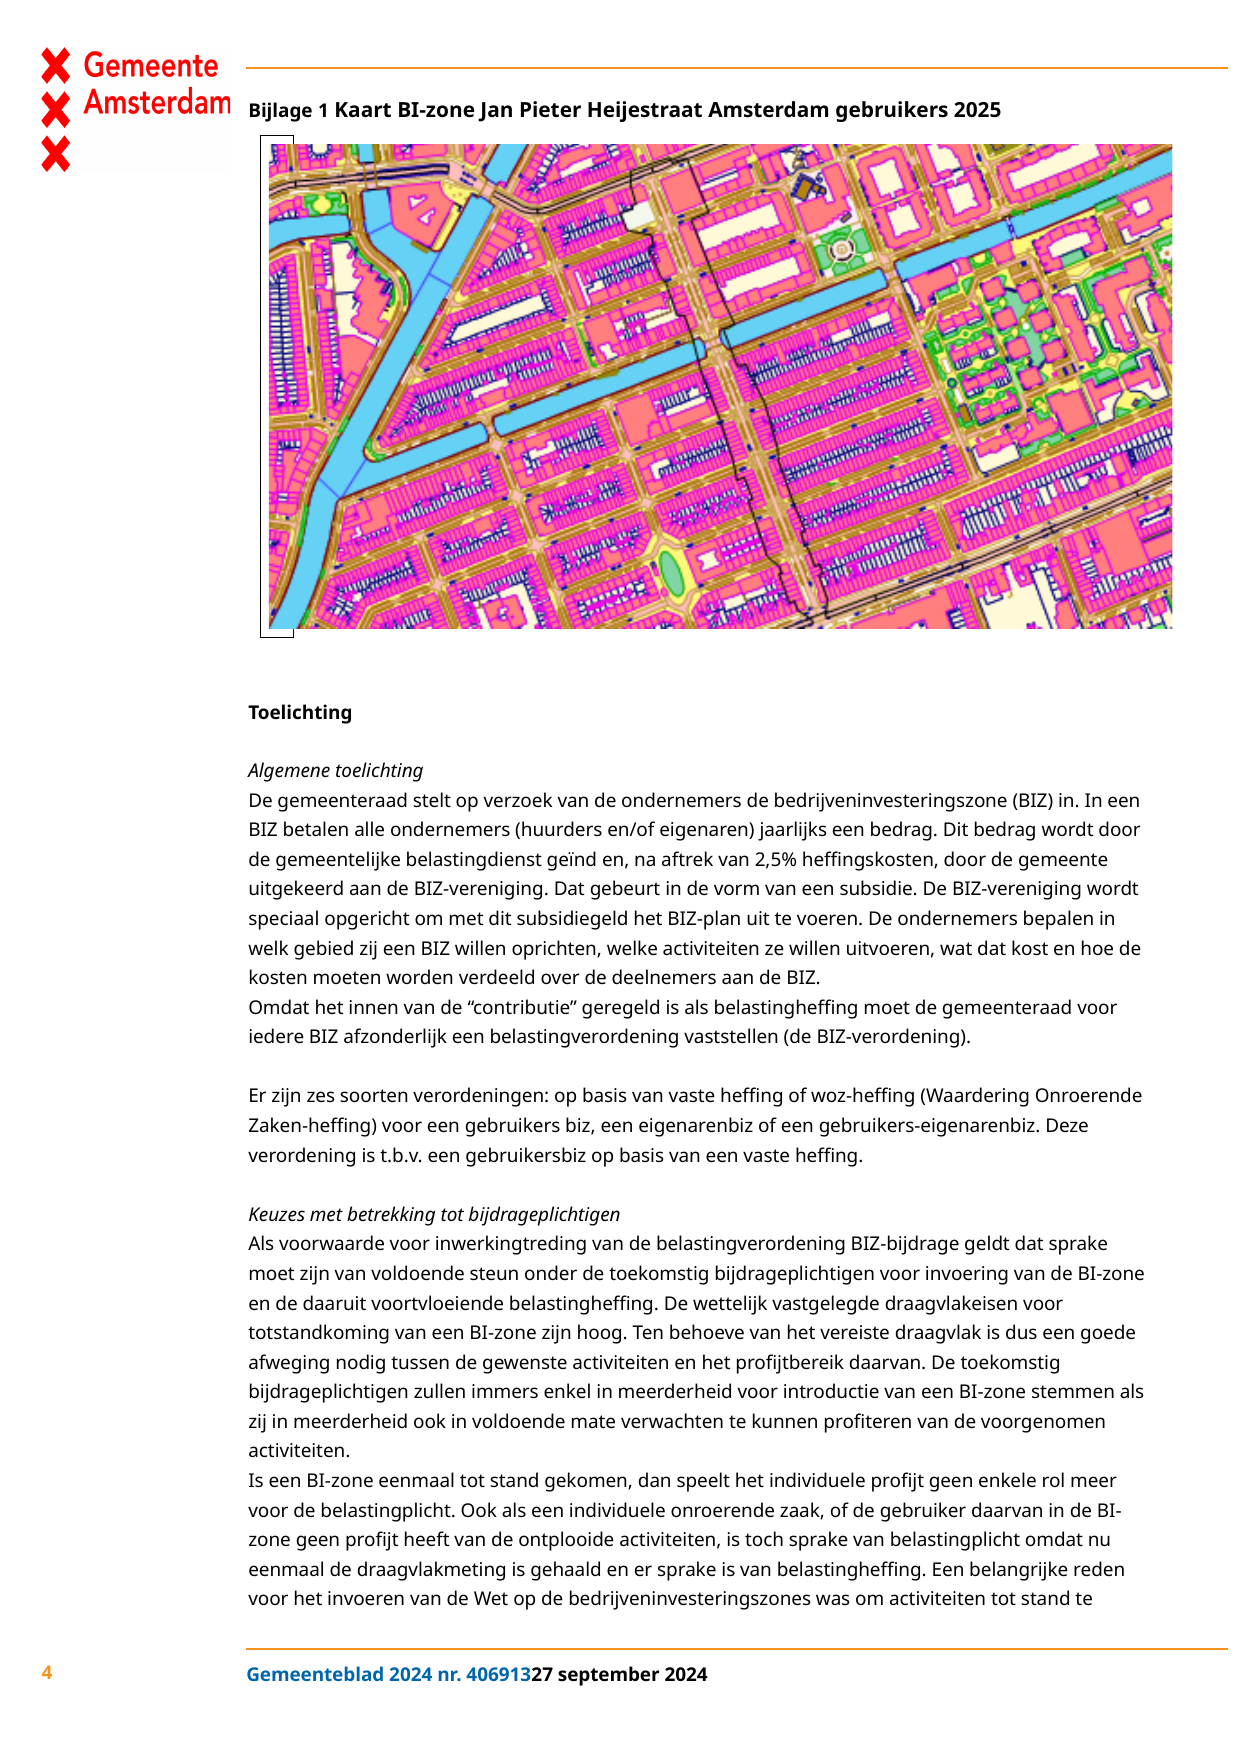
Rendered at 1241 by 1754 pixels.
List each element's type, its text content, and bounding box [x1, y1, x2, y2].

text Omdat het innen van de “contributie” geregeld is als belastingheffing moet de gemeenteraad voor iedere BIZ afzonderlijk een belastingverordening vaststellen (de BIZ-verordening). [248, 994, 1152, 1049]
text Toelichting [248, 688, 1152, 728]
text De gemeenteraad stelt op verzoek van de ondernemers de bedrijveninvesteringszone (BIZ) in. In een BIZ betalen alle ondernemers (huurders en/of eigenaren) jaarlijks een bedrag. Dit bedrag wordt door de gemeentelijke belastingdienst geïnd en, na aftrek van 2,5% heffingskosten, door de gemeente uitgekeerd aan de BIZ-vereniging. Dat gebeurt in de vorm van een subsidie. De BIZ-vereniging wordt speciaal opgericht om met dit subsidiegeld het BIZ-plan uit te voeren. De ondernemers bepalen in welk gebied zij een BIZ willen oprichten, welke activiteiten ze willen uitvoeren, wat dat kost en hoe de kosten moeten worden verdeeld over de deelnemers aan de BIZ. [248, 787, 1152, 990]
text Als voorwaarde voor inwerkingtreding van de belastingverordening BIZ-bijdrage geldt dat sprake moet zijn van voldoende steun onder de toekomstig bijdrageplichtigen voor invoering van de BI-zone en de daaruit voortvloeiende belastingheffing. De wettelijk vastgelegde draagvlakeisen voor totstandkoming van een BI-zone zijn hoog. Ten behoeve van het vereiste draagvlak is dus een goede afweging nodig tussen de gewenste activiteiten en het profijtbereik daarvan. De toekomstig bijdrageplichtigen zullen immers enkel in meerderheid voor introductie van een BI-zone stemmen als zij in meerderheid ook in voldoende mate verwachten te kunnen profiteren van de voorgenomen activiteiten. [248, 1231, 1152, 1463]
text Keuzes met betrekking tot bijdrageplichtigen [248, 1201, 1152, 1227]
picture [268, 144, 1173, 629]
text Is een BI-zone eenmaal tot stand gekomen, dan speelt het individuele profijt geen enkele rol meer voor de belastingplicht. Ook als een individuele onroerende zaak, of de gebruiker daarvan in de BI-zone geen profijt heeft van de ontplooide activiteiten, is toch sprake van belastingplicht omdat nu eenmaal de draagvlakmeting is gehaald en er sprake is van belastingheffing. Een belangrijke reden voor het invoeren van de Wet op de bedrijveninvesteringszones was om activiteiten tot stand te [248, 1467, 1152, 1611]
text Bijlage 1 Kaart BI-zone Jan Pieter Heijestraat Amsterdam gebruikers 2025 [248, 95, 1152, 123]
text Er zijn zes soorten verordeningen: op basis van vaste heffing of woz-heffing (Waardering Onroerende Zaken-heffing) voor een gebruikers biz, een eigenarenbiz of een gebruikers-eigenarenbiz. Deze verordening is t.b.v. een gebruikersbiz op basis van een vaste heffing. [248, 1083, 1152, 1167]
picture [41, 47, 231, 172]
text Algemene toelichting [248, 757, 1152, 783]
